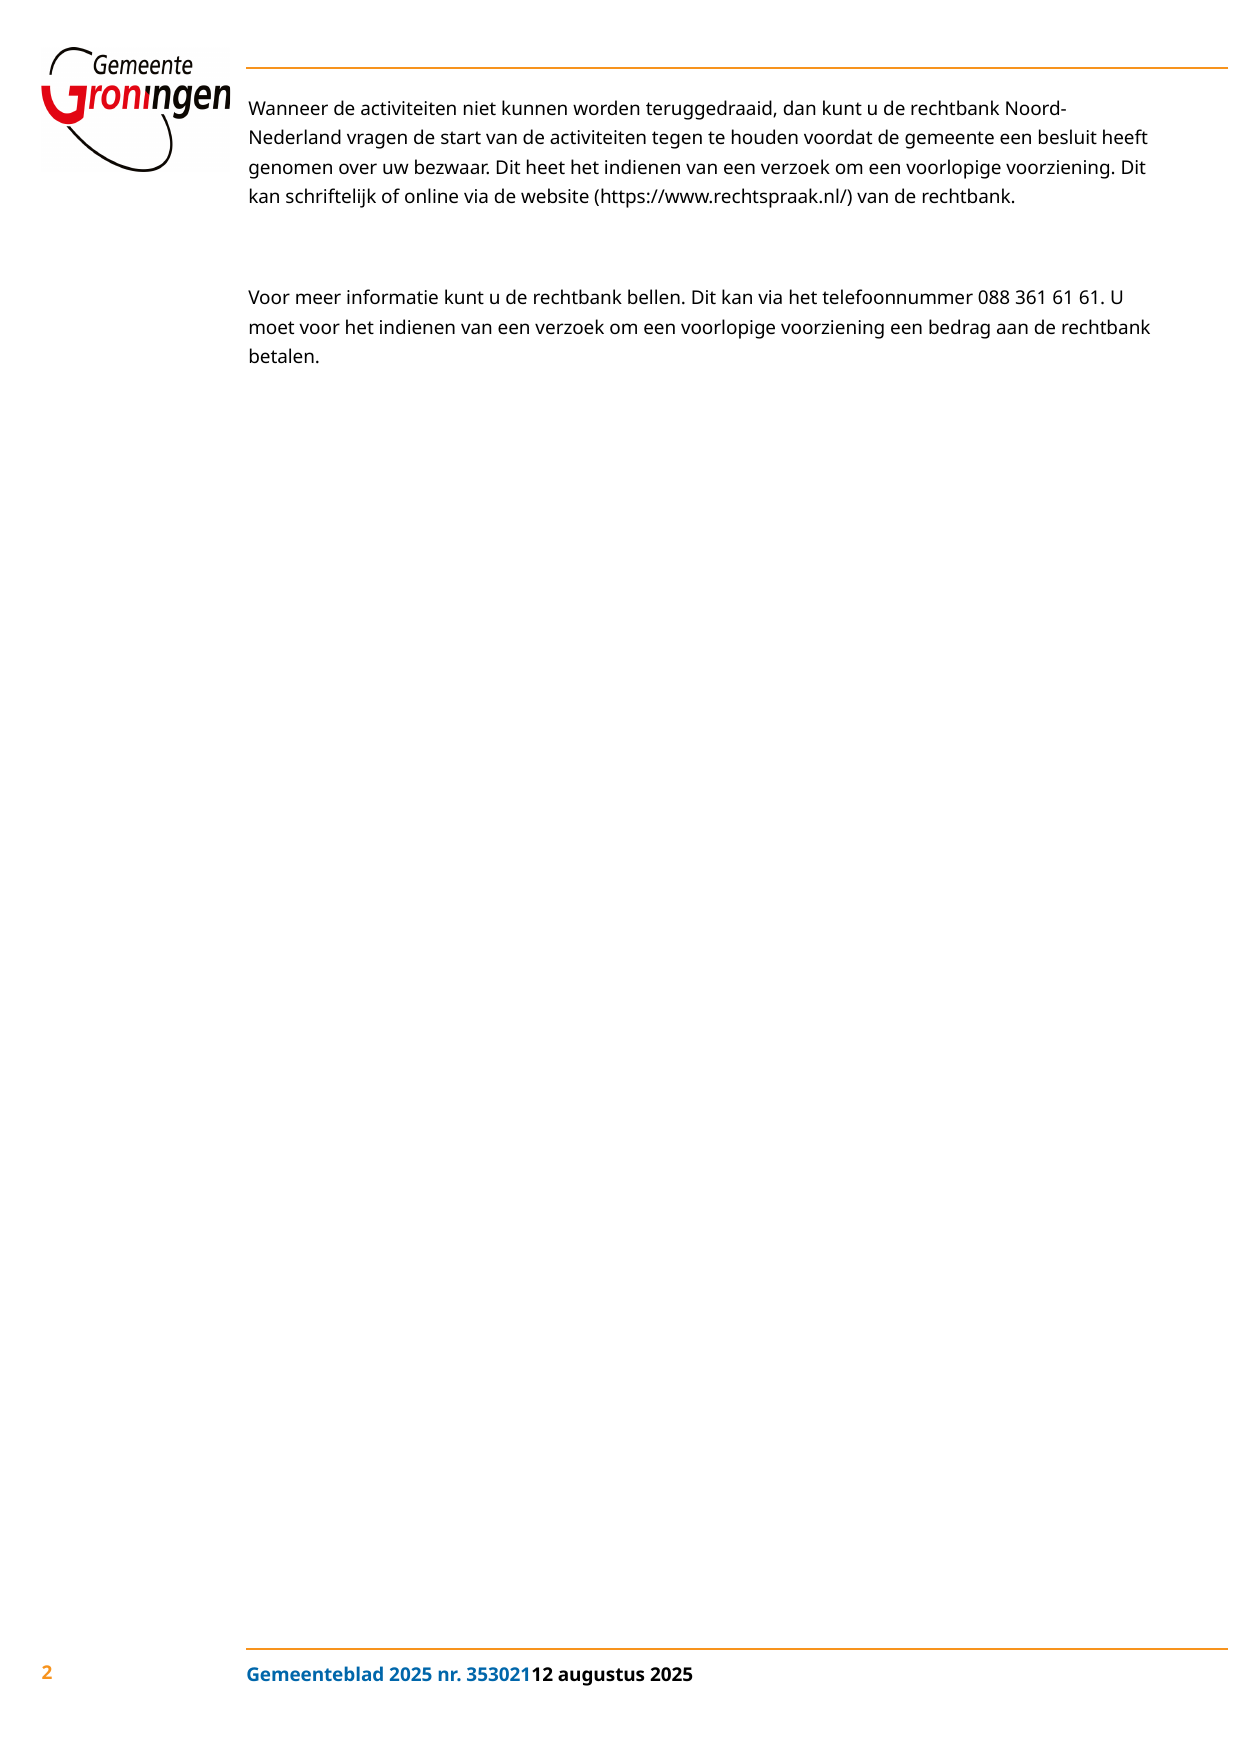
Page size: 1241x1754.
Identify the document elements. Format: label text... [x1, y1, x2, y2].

picture [41, 47, 231, 172]
text Voor meer informatie kunt u de rechtbank bellen. Dit kan via het telefoonnummer 088 361 61 61. U moet voor het indienen van een verzoek om een voorlopige voorziening een bedrag aan de rechtbank betalen. [248, 284, 1152, 369]
text Wanneer de activiteiten niet kunnen worden teruggedraaid, dan kunt u de rechtbank Noord-Nederland vragen de start van de activiteiten tegen te houden voordat de gemeente een besluit heeft genomen over uw bezwaar. Dit heet het indienen van een verzoek om een voorlopige voorziening. Dit kan schriftelijk of online via de website (https://www.rechtspraak.nl/) van de rechtbank. [248, 95, 1152, 209]
